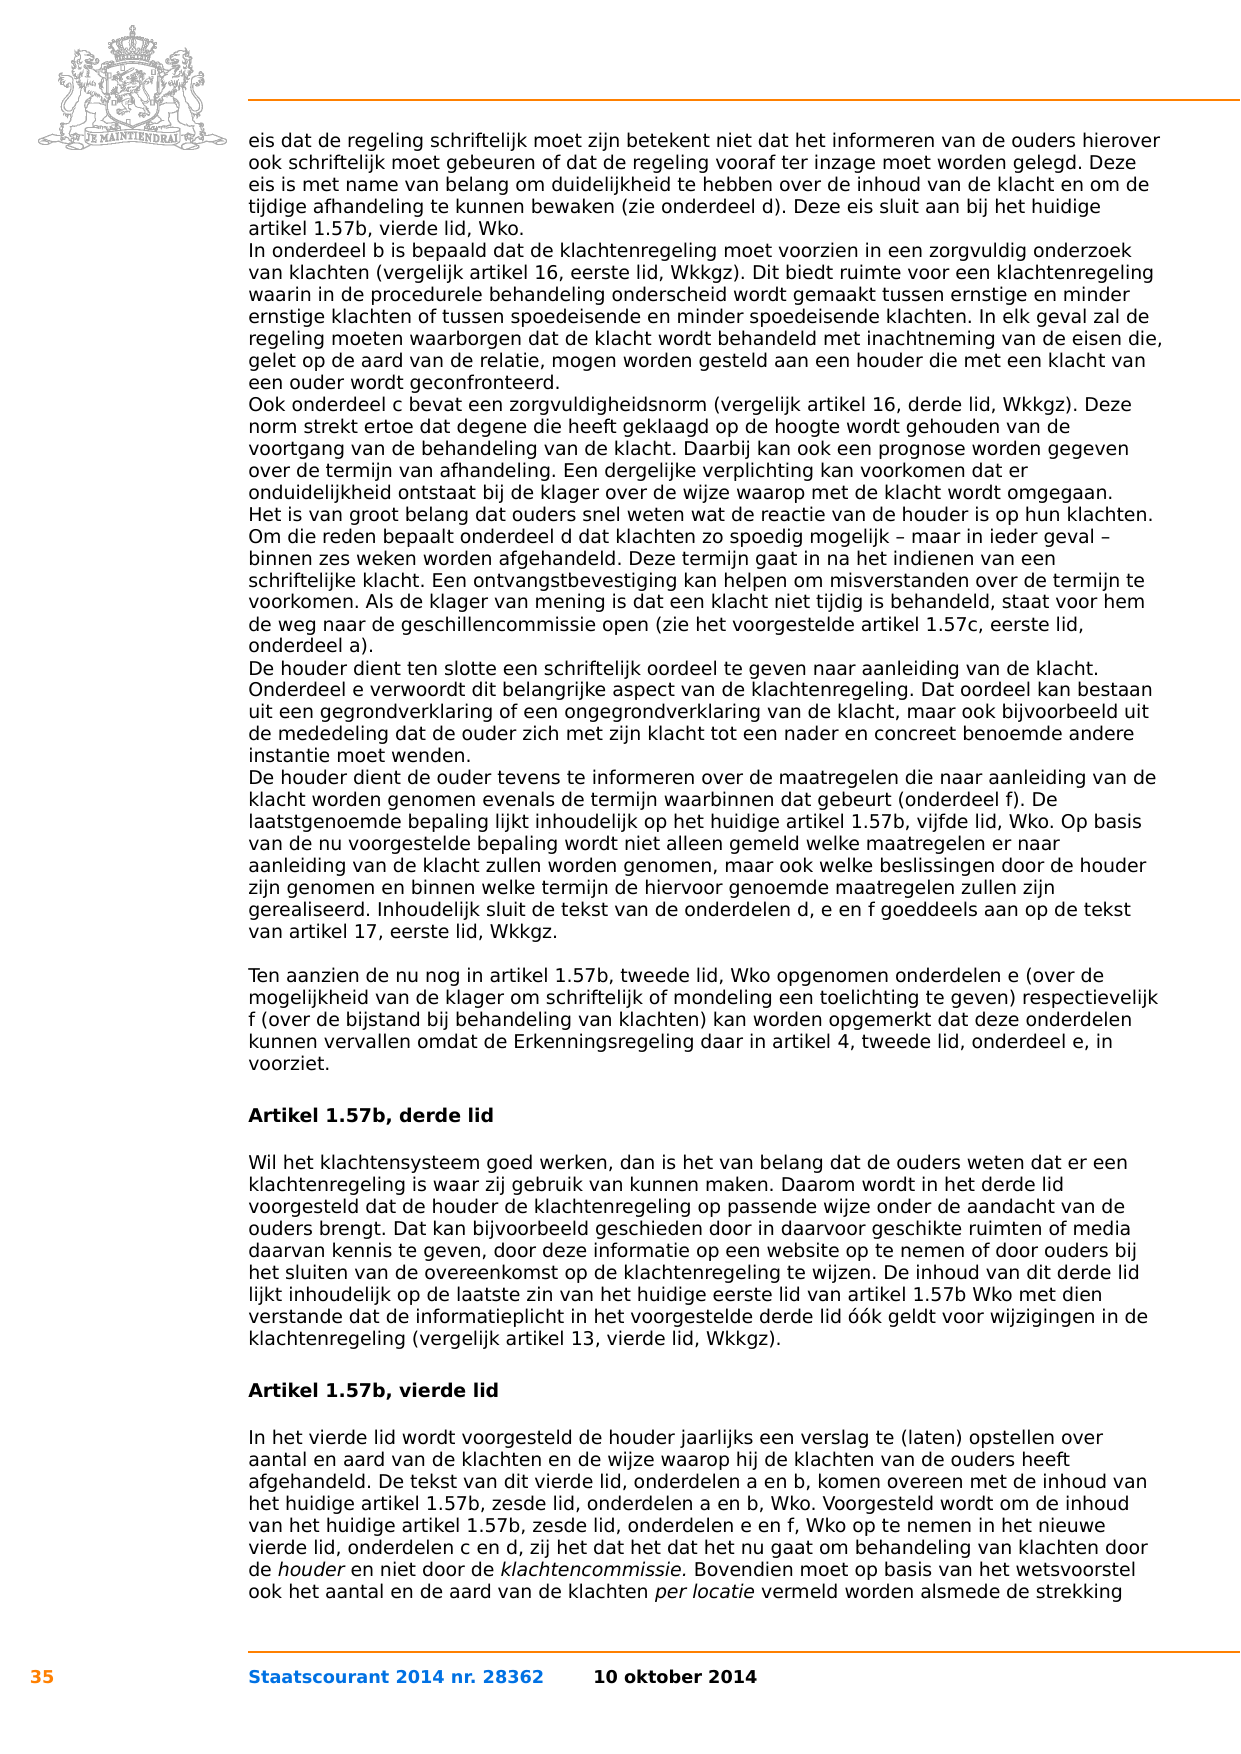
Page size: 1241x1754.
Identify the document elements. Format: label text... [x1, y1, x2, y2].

text Wil het klachtensysteem goed werken, dan is het van belang dat de ouders weten dat er een klachtenregeling is waar zij gebruik van kunnen maken. Daarom wordt in het derde lid voorgesteld dat de houder de klachtenregeling op passende wijze onder de aandacht van de ouders brengt. Dat kan bijvoorbeeld geschieden door in daarvoor geschikte ruimten of media daarvan kennis te geven, door deze informatie op een website op te nemen of door ouders bij het sluiten van de overeenkomst op de klachtenregeling te wijzen. De inhoud van dit derde lid lijkt inhoudelijk op de laatste zin van het huidige eerste lid van artikel 1.57b Wko met dien verstande dat de informatieplicht in het voorgestelde derde lid óók geldt voor wijzigingen in de klachtenregeling (vergelijk artikel 13, vierde lid, Wkkgz). [248, 1152, 1163, 1350]
text eis dat de regeling schriftelijk moet zijn betekent niet dat het informeren van de ouders hierover ook schriftelijk moet gebeuren of dat de regeling vooraf ter inzage moet worden gelegd. Deze eis is met name van belang om duidelijkheid te hebben over de inhoud van de klacht en om de tijdige afhandeling te kunnen bewaken (zie onderdeel d). Deze eis sluit aan bij het huidige artikel 1.57b, vierde lid, Wko. [248, 130, 1163, 240]
text De houder dient ten slotte een schriftelijk oordeel te geven naar aanleiding van de klacht. Onderdeel e verwoordt dit belangrijke aspect van de klachtenregeling. Dat oordeel kan bestaan uit een gegrondverklaring of een ongegrondverklaring van de klacht, maar ook bijvoorbeeld uit de mededeling dat de ouder zich met zijn klacht tot een nader en concreet benoemde andere instantie moet wenden. [248, 657, 1163, 767]
text In het vierde lid wordt voorgesteld de houder jaarlijks een verslag te (laten) opstellen over aantal en aard van de klachten en de wijze waarop hij de klachten van de ouders heeft afgehandeld. De tekst van dit vierde lid, onderdelen a en b, komen overeen met de inhoud van het huidige artikel 1.57b, zesde lid, onderdelen a en b, Wko. Voorgesteld wordt om de inhoud van het huidige artikel 1.57b, zesde lid, onderdelen e en f, Wko op te nemen in het nieuwe vierde lid, onderdelen c en d, zij het dat het dat het nu gaat om behandeling van klachten door de houder en niet door de klachtencommissie. Bovendien moet op basis van het wetsvoorstel ook het aantal en de aard van de klachten per locatie vermeld worden alsmede de strekking [248, 1427, 1163, 1602]
picture [38, 25, 227, 150]
text In onderdeel b is bepaald dat de klachtenregeling moet voorzien in een zorgvuldig onderzoek van klachten (vergelijk artikel 16, eerste lid, Wkkgz). Dit biedt ruimte voor een klachtenregeling waarin in de procedurele behandeling onderscheid wordt gemaakt tussen ernstige en minder ernstige klachten of tussen spoedeisende en minder spoedeisende klachten. In elk geval zal de regeling moeten waarborgen dat de klacht wordt behandeld met inachtneming van de eisen die, gelet op de aard van de relatie, mogen worden gesteld aan een houder die met een klacht van een ouder wordt geconfronteerd. [248, 240, 1163, 394]
text Het is van groot belang dat ouders snel weten wat de reactie van de houder is op hun klachten. Om die reden bepaalt onderdeel d dat klachten zo spoedig mogelijk – maar in ieder geval – binnen zes weken worden afgehandeld. Deze termijn gaat in na het indienen van een schriftelijke klacht. Een ontvangstbevestiging kan helpen om misverstanden over de termijn te voorkomen. Als de klager van mening is dat een klacht niet tijdig is behandeld, staat voor hem de weg naar de geschillencommissie open (zie het voorgestelde artikel 1.57c, eerste lid, onderdeel a). [248, 503, 1163, 657]
text Ten aanzien de nu nog in artikel 1.57b, tweede lid, Wko opgenomen onderdelen e (over de mogelijkheid van de klager om schriftelijk of mondeling een toelichting te geven) respectievelijk f (over de bijstand bij behandeling van klachten) kan worden opgemerkt dat deze onderdelen kunnen vervallen omdat de Erkenningsregeling daar in artikel 4, tweede lid, onderdeel e, in voorziet. [248, 965, 1163, 1075]
text Ook onderdeel c bevat een zorgvuldigheidsnorm (vergelijk artikel 16, derde lid, Wkkgz). Deze norm strekt ertoe dat degene die heeft geklaagd op de hoogte wordt gehouden van de voortgang van de behandeling van de klacht. Daarbij kan ook een prognose worden gegeven over de termijn van afhandeling. Een dergelijke verplichting kan voorkomen dat er onduidelijkheid ontstaat bij de klager over de wijze waarop met de klacht wordt omgegaan. [248, 394, 1163, 503]
subtitle Artikel 1.57b, derde lid [248, 1105, 1163, 1127]
text De houder dient de ouder tevens te informeren over de maatregelen die naar aanleiding van de klacht worden genomen evenals de termijn waarbinnen dat gebeurt (onderdeel f). De laatstgenoemde bepaling lijkt inhoudelijk op het huidige artikel 1.57b, vijfde lid, Wko. Op basis van de nu voorgestelde bepaling wordt niet alleen gemeld welke maatregelen er naar aanleiding van de klacht zullen worden genomen, maar ook welke beslissingen door de houder zijn genomen en binnen welke termijn de hiervoor genoemde maatregelen zullen zijn gerealiseerd. Inhoudelijk sluit de tekst van de onderdelen d, e en f goeddeels aan op de tekst van artikel 17, eerste lid, Wkkgz. [248, 767, 1163, 943]
subtitle Artikel 1.57b, vierde lid [248, 1380, 1163, 1402]
